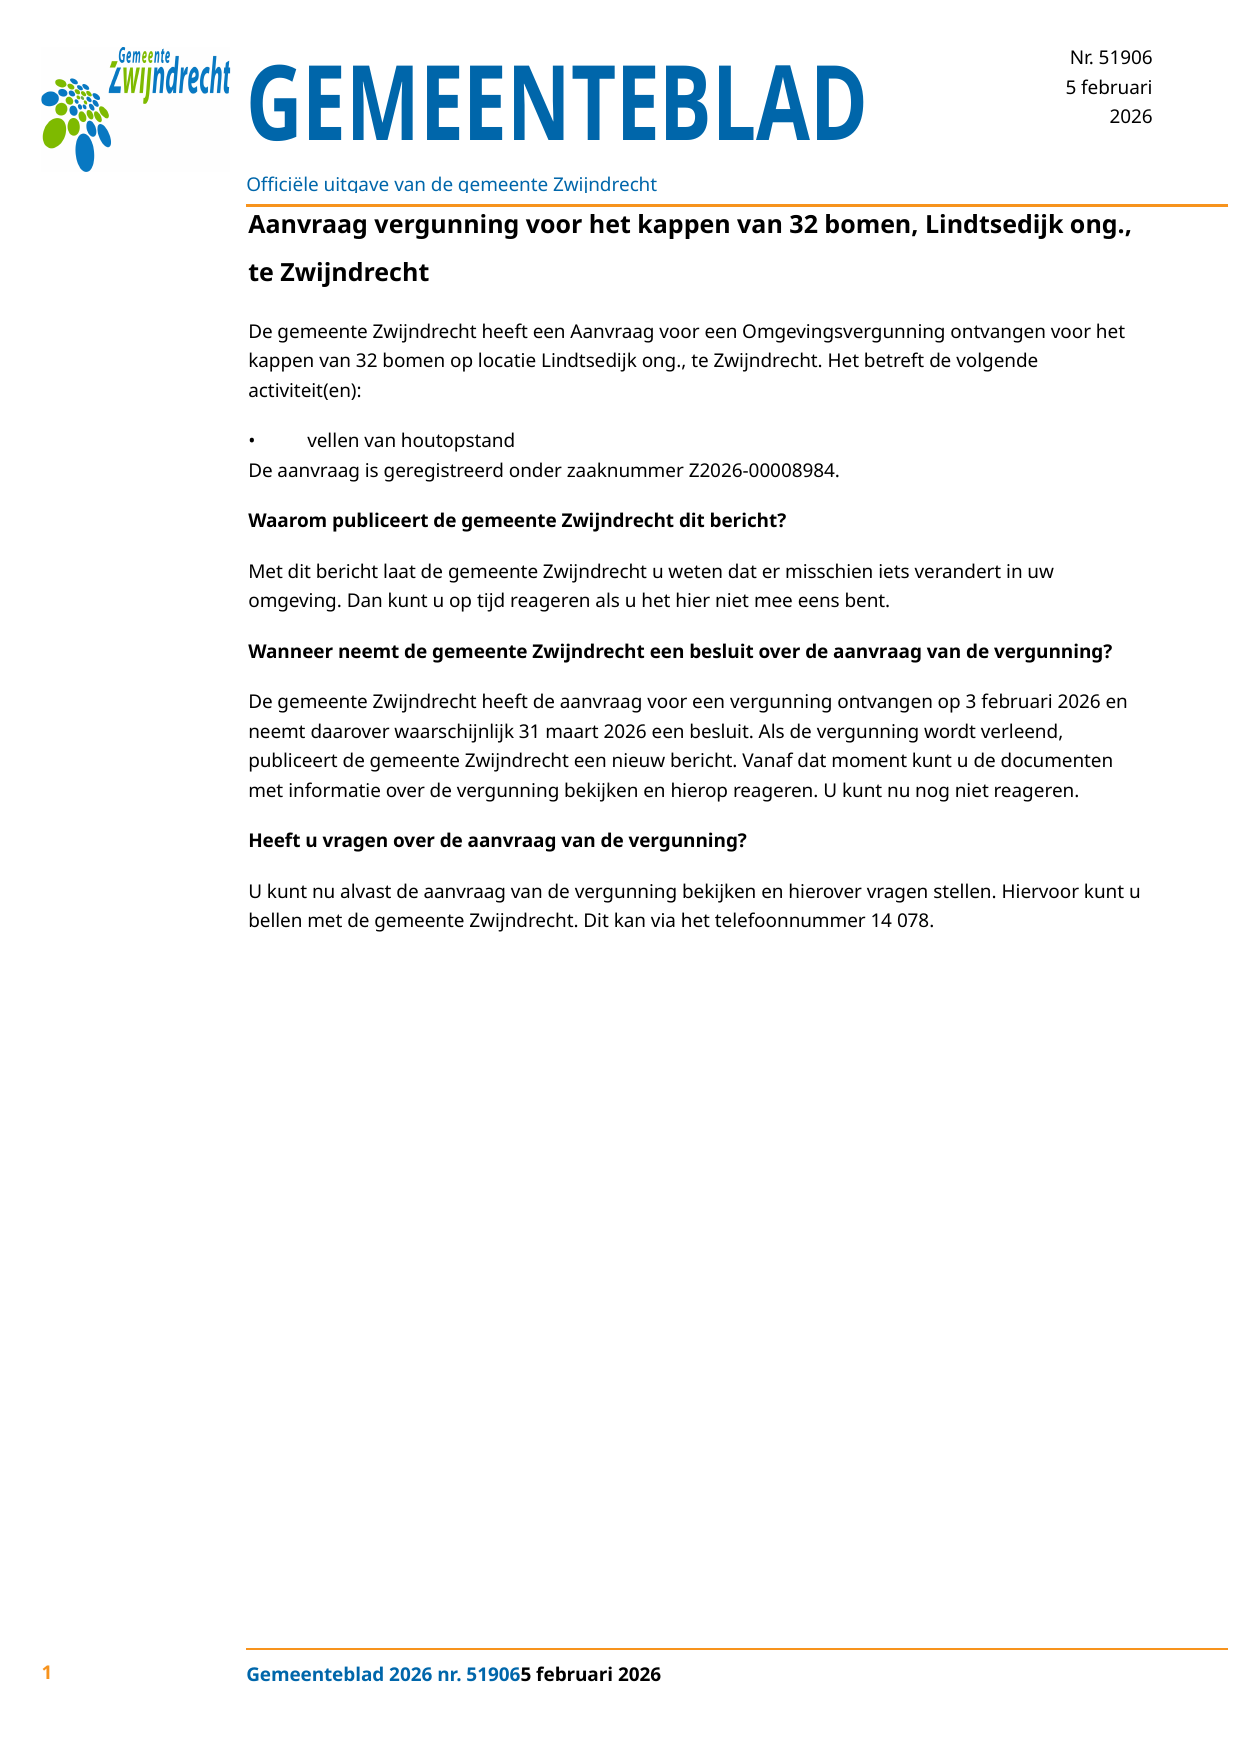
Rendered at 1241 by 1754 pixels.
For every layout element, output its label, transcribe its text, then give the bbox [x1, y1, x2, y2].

text Aanvraag vergunning voor het kappen van 32 bomen, Lindtsedijk ong., te Zwijndrecht [248, 207, 1152, 288]
picture [41, 47, 231, 172]
text Waarom publiceert de gemeente Zwijndrecht dit bericht? [248, 507, 1152, 533]
text De aanvraag is geregistreerd onder zaaknummer Z2026-00008984. [248, 457, 1152, 483]
text De gemeente Zwijndrecht heeft een Aanvraag voor een Omgevingsvergunning ontvangen voor het kappen van 32 bomen op locatie Lindtsedijk ong., te Zwijndrecht. Het betreft de volgende activiteit(en): [248, 318, 1152, 403]
text Heeft u vragen over de aanvraag van de vergunning? [248, 827, 1152, 853]
text Met dit bericht laat de gemeente Zwijndrecht u weten dat er misschien iets verandert in uw omgeving. Dan kunt u op tijd reageren als u het hier niet mee eens bent. [248, 558, 1152, 613]
text De gemeente Zwijndrecht heeft de aanvraag voor een vergunning ontvangen op 3 februari 2026 en neemt daarover waarschijnlijk 31 maart 2026 een besluit. Als de vergunning wordt verleend, publiceert de gemeente Zwijndrecht een nieuw bericht. Vanaf dat moment kunt u de documenten met informatie over de vergunning bekijken en hierop reageren. U kunt nu nog niet reageren. [248, 688, 1152, 803]
text Wanneer neemt de gemeente Zwijndrecht een besluit over de aanvraag van de vergunning? [248, 638, 1152, 664]
text U kunt nu alvast de aanvraag van de vergunning bekijken en hierover vragen stellen. Hiervoor kunt u bellen met de gemeente Zwijndrecht. Dit kan via het telefoonnummer 14 078. [248, 878, 1152, 933]
list vellen van houtopstand [248, 427, 1152, 453]
